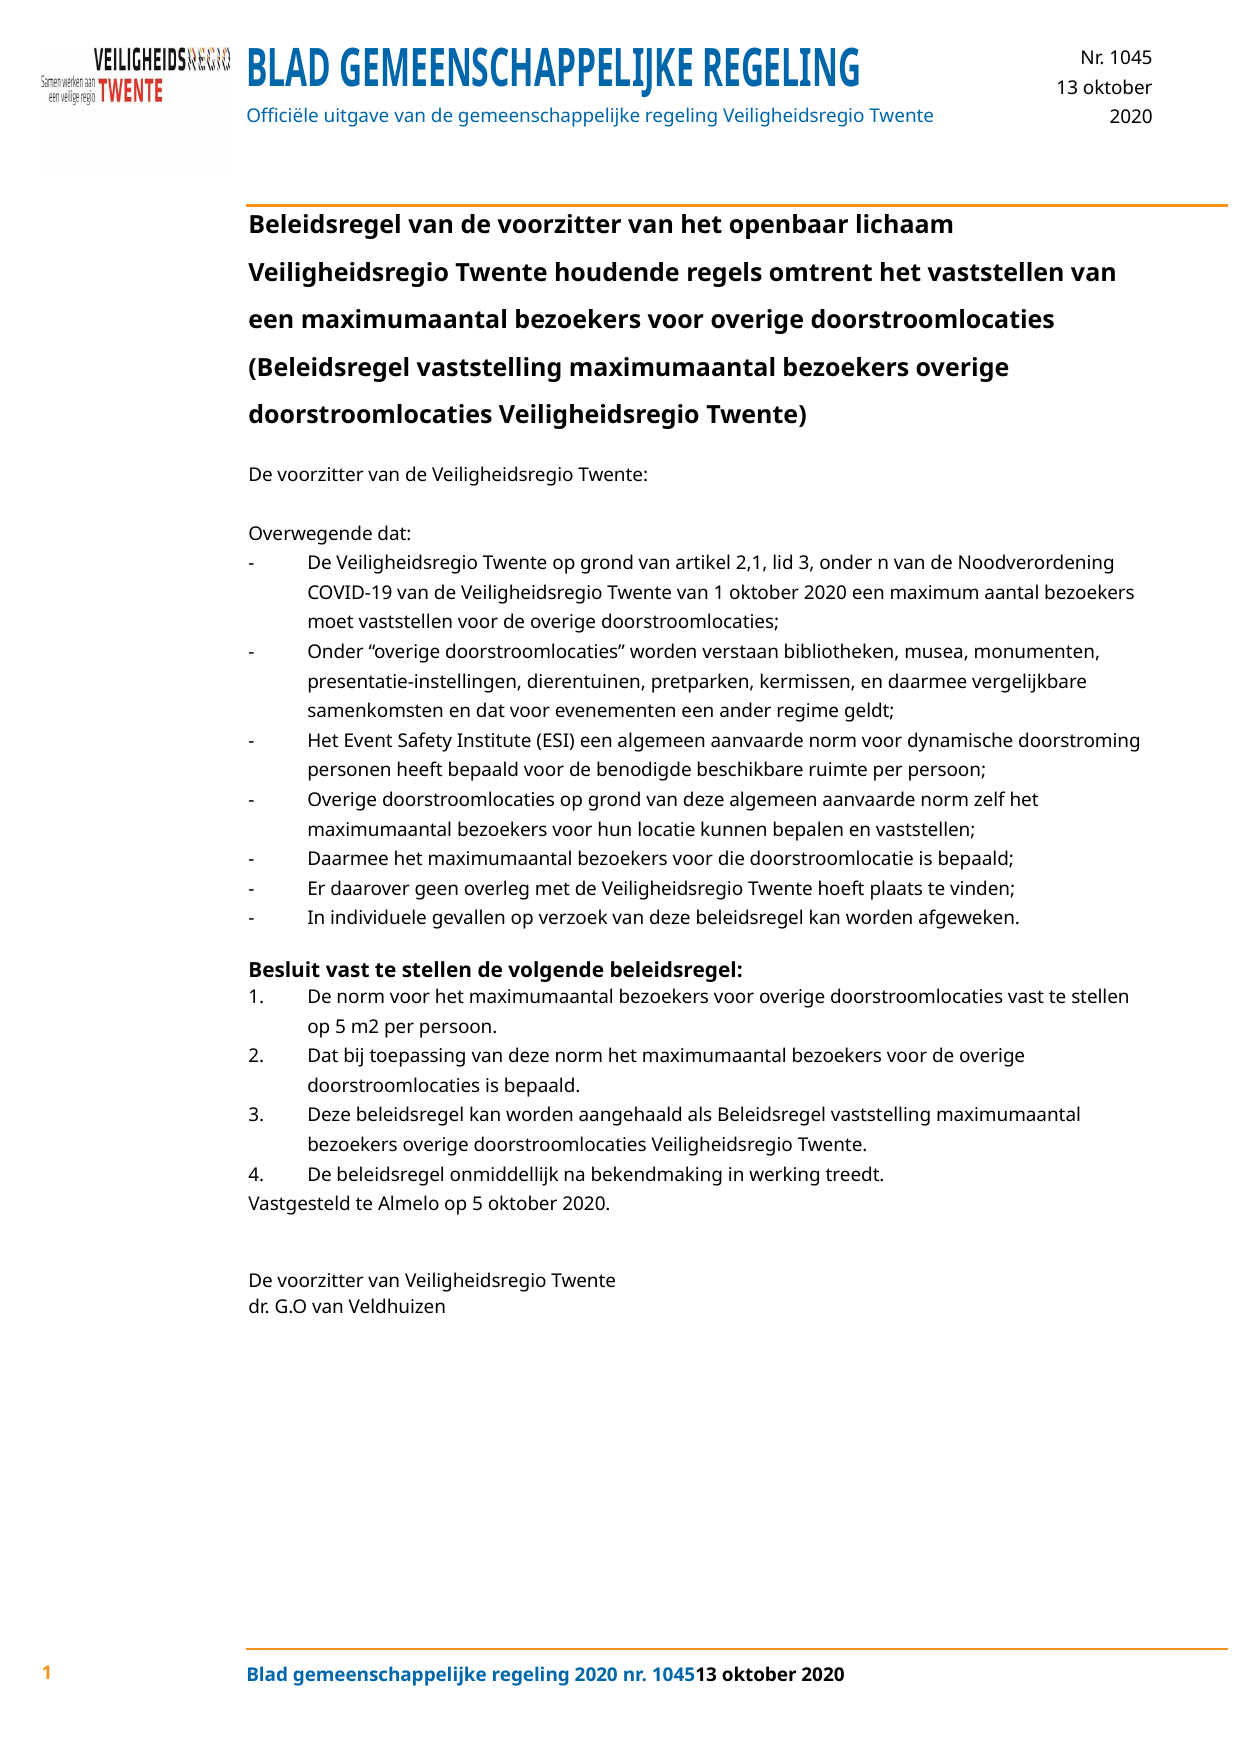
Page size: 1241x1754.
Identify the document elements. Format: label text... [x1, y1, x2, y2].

list De beleidsregel onmiddellijk na bekendmaking in werking treedt. [248, 1161, 1152, 1187]
list Deze beleidsregel kan worden aangehaald als Beleidsregel vaststelling maximumaantal bezoekers overige doorstroomlocaties Veiligheidsregio Twente. [248, 1102, 1152, 1157]
list Daarmee het maximumaantal bezoekers voor die doorstroomlocatie is bepaald; [248, 845, 1152, 871]
list Er daarover geen overleg met de Veiligheidsregio Twente hoeft plaats te vinden; [248, 875, 1152, 901]
list Dat bij toepassing van deze norm het maximumaantal bezoekers voor de overige doorstroomlocaties is bepaald. [248, 1042, 1152, 1098]
text Besluit vast te stellen de volgende beleidsregel: [248, 955, 1152, 983]
text dr. G.O van Veldhuizen [248, 1293, 1152, 1319]
list Onder “overige doorstroomlocaties” worden verstaan bibliotheken, musea, monumenten, presentatie-instellingen, dierentuinen, pretparken, kermissen, en daarmee vergelijkbare samenkomsten en dat voor evenementen een ander regime geldt; [248, 638, 1152, 723]
text Overwegende dat: [248, 520, 1152, 546]
text De voorzitter van Veiligheidsregio Twente [248, 1268, 1152, 1293]
list Overige doorstroomlocaties op grond van deze algemeen aanvaarde norm zelf het maximumaantal bezoekers voor hun locatie kunnen bepalen en vaststellen; [248, 786, 1152, 841]
list In individuele gevallen op verzoek van deze beleidsregel kan worden afgeweken. [248, 904, 1152, 930]
list De norm voor het maximumaantal bezoekers voor overige doorstroomlocaties vast te stellen op 5 m2 per persoon. [248, 983, 1152, 1039]
picture [41, 47, 231, 172]
text Vastgesteld te Almelo op 5 oktober 2020. [248, 1190, 1152, 1216]
text Beleidsregel van de voorzitter van het openbaar lichaam Veiligheidsregio Twente houdende regels omtrent het vaststellen van een maximumaantal bezoekers voor overige doorstroomlocaties (Beleidsregel vaststelling maximumaantal bezoekers overige doorstroomlocaties Veiligheidsregio Twente) [248, 207, 1152, 431]
text De voorzitter van de Veiligheidsregio Twente: [248, 461, 1152, 486]
list Het Event Safety Institute (ESI) een algemeen aanvaarde norm voor dynamische doorstroming personen heeft bepaald voor de benodigde beschikbare ruimte per persoon; [248, 727, 1152, 782]
list De Veiligheidsregio Twente op grond van artikel 2,1, lid 3, onder n van de Noodverordening COVID-19 van de Veiligheidsregio Twente van 1 oktober 2020 een maximum aantal bezoekers moet vaststellen voor de overige doorstroomlocaties; [248, 549, 1152, 634]
